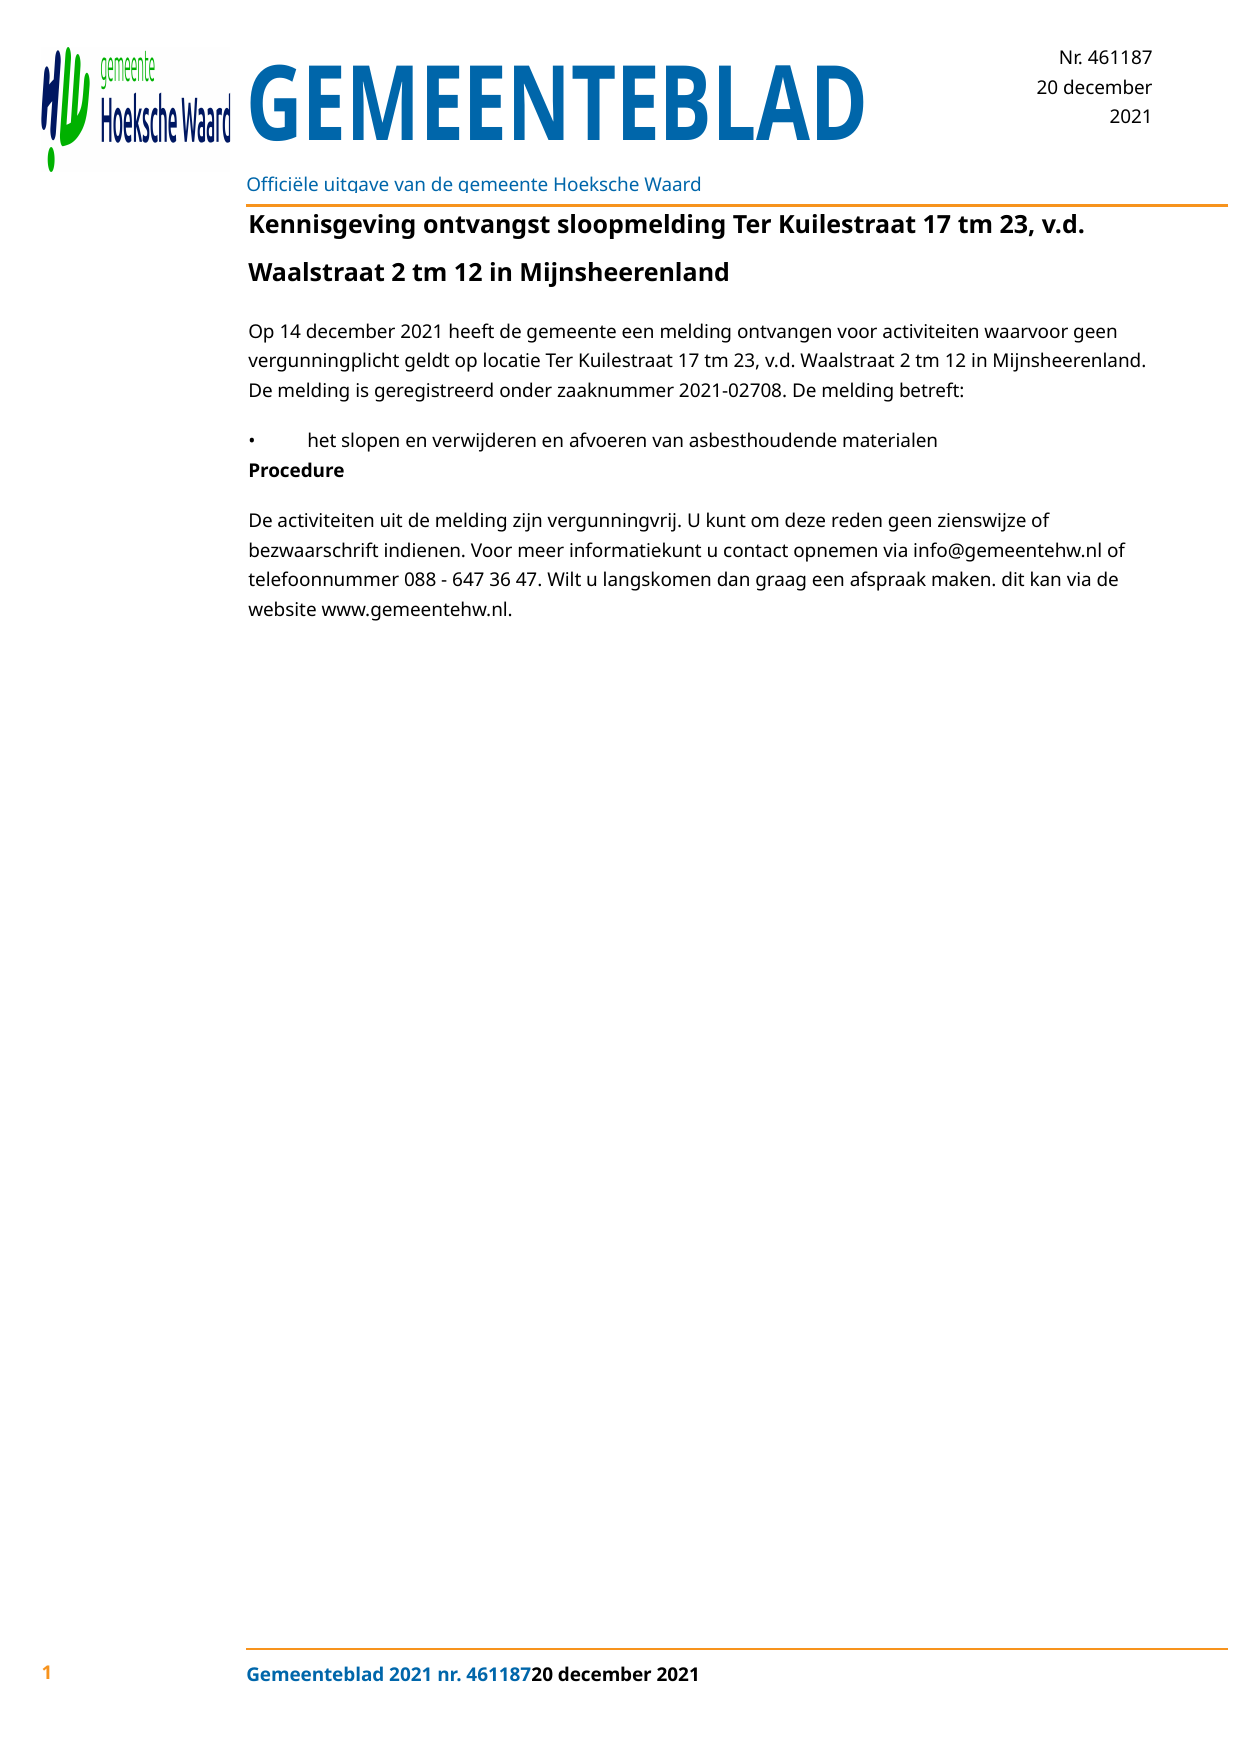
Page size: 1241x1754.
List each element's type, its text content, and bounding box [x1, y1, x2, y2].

text Kennisgeving ontvangst sloopmelding Ter Kuilestraat 17 tm 23, v.d. Waalstraat 2 tm 12 in Mijnsheerenland [248, 207, 1152, 288]
text De activiteiten uit de melding zijn vergunningvrij. U kunt om deze reden geen zienswijze of bezwaarschrift indienen. Voor meer informatiekunt u contact opnemen via info@gemeentehw.nl of telefoonnummer 088 - 647 36 47. Wilt u langskomen dan graag een afspraak maken. dit kan via de website www.gemeentehw.nl. [248, 507, 1152, 622]
text Op 14 december 2021 heeft de gemeente een melding ontvangen voor activiteiten waarvoor geen vergunningplicht geldt op locatie Ter Kuilestraat 17 tm 23, v.d. Waalstraat 2 tm 12 in Mijnsheerenland. De melding is geregistreerd onder zaaknummer 2021-02708. De melding betreft: [248, 318, 1152, 403]
picture [41, 47, 231, 172]
text Procedure [248, 457, 1152, 483]
list het slopen en verwijderen en afvoeren van asbesthoudende materialen [248, 427, 1152, 453]
